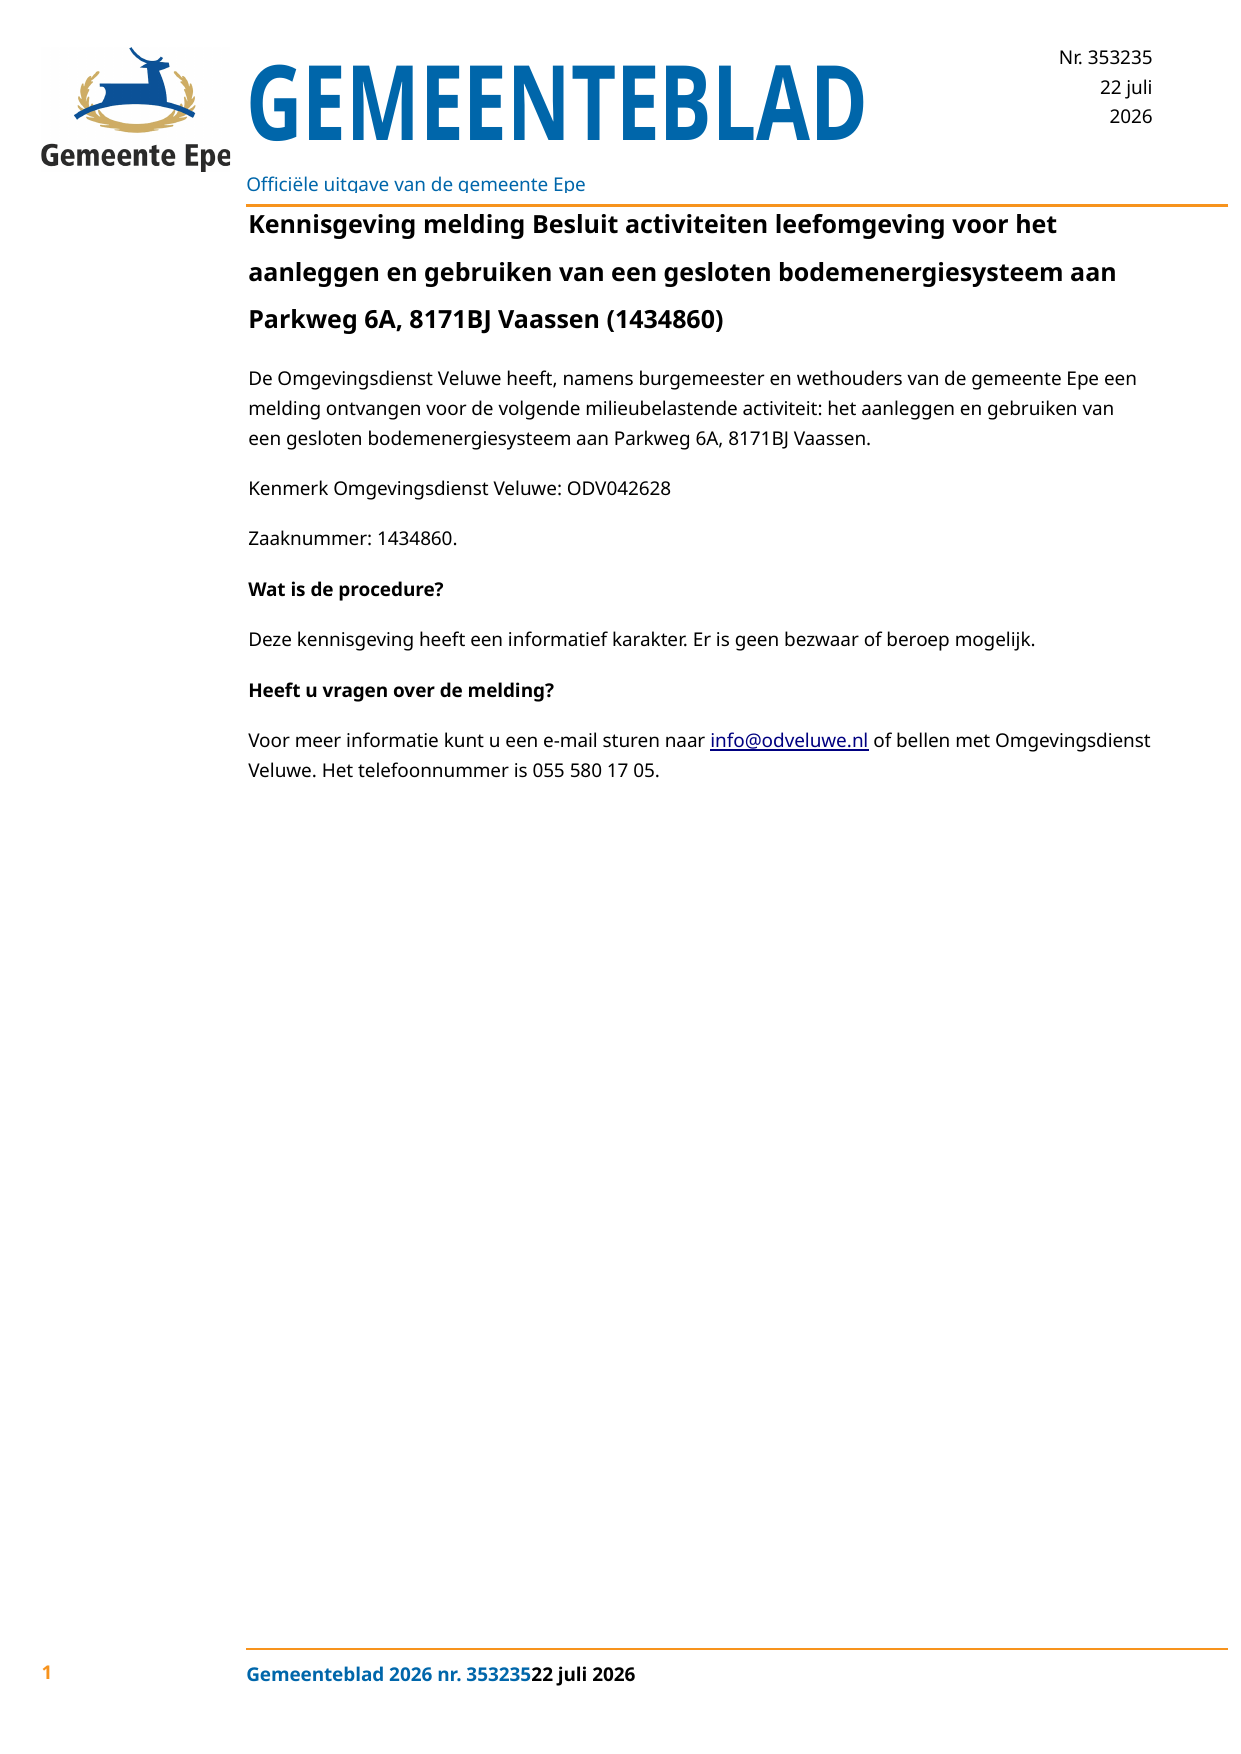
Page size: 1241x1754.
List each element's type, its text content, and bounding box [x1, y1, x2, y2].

picture [41, 47, 231, 172]
text Kennisgeving melding Besluit activiteiten leefomgeving voor het aanleggen en gebruiken van een gesloten bodemenergiesysteem aan Parkweg 6A, 8171BJ Vaassen (1434860) [248, 207, 1152, 336]
text De Omgevingsdienst Veluwe heeft, namens burgemeester en wethouders van de gemeente Epe een melding ontvangen voor de volgende milieubelastende activiteit: het aanleggen en gebruiken van een gesloten bodemenergiesysteem aan Parkweg 6A, 8171BJ Vaassen. [248, 366, 1152, 450]
text Kenmerk Omgevingsdienst Veluwe: ODV042628 [248, 475, 1152, 501]
text Deze kennisgeving heeft een informatief karakter. Er is geen bezwaar of beroep mogelijk. [248, 626, 1152, 652]
text Voor meer informatie kunt u een e-mail sturen naar info@odveluwe.nl of bellen met Omgevingsdienst Veluwe. Het telefoonnummer is 055 580 17 05. [248, 727, 1152, 782]
text Zaaknummer: 1434860. [248, 526, 1152, 551]
text Heeft u vragen over de melding? [248, 677, 1152, 702]
text Wat is de procedure? [248, 576, 1152, 602]
